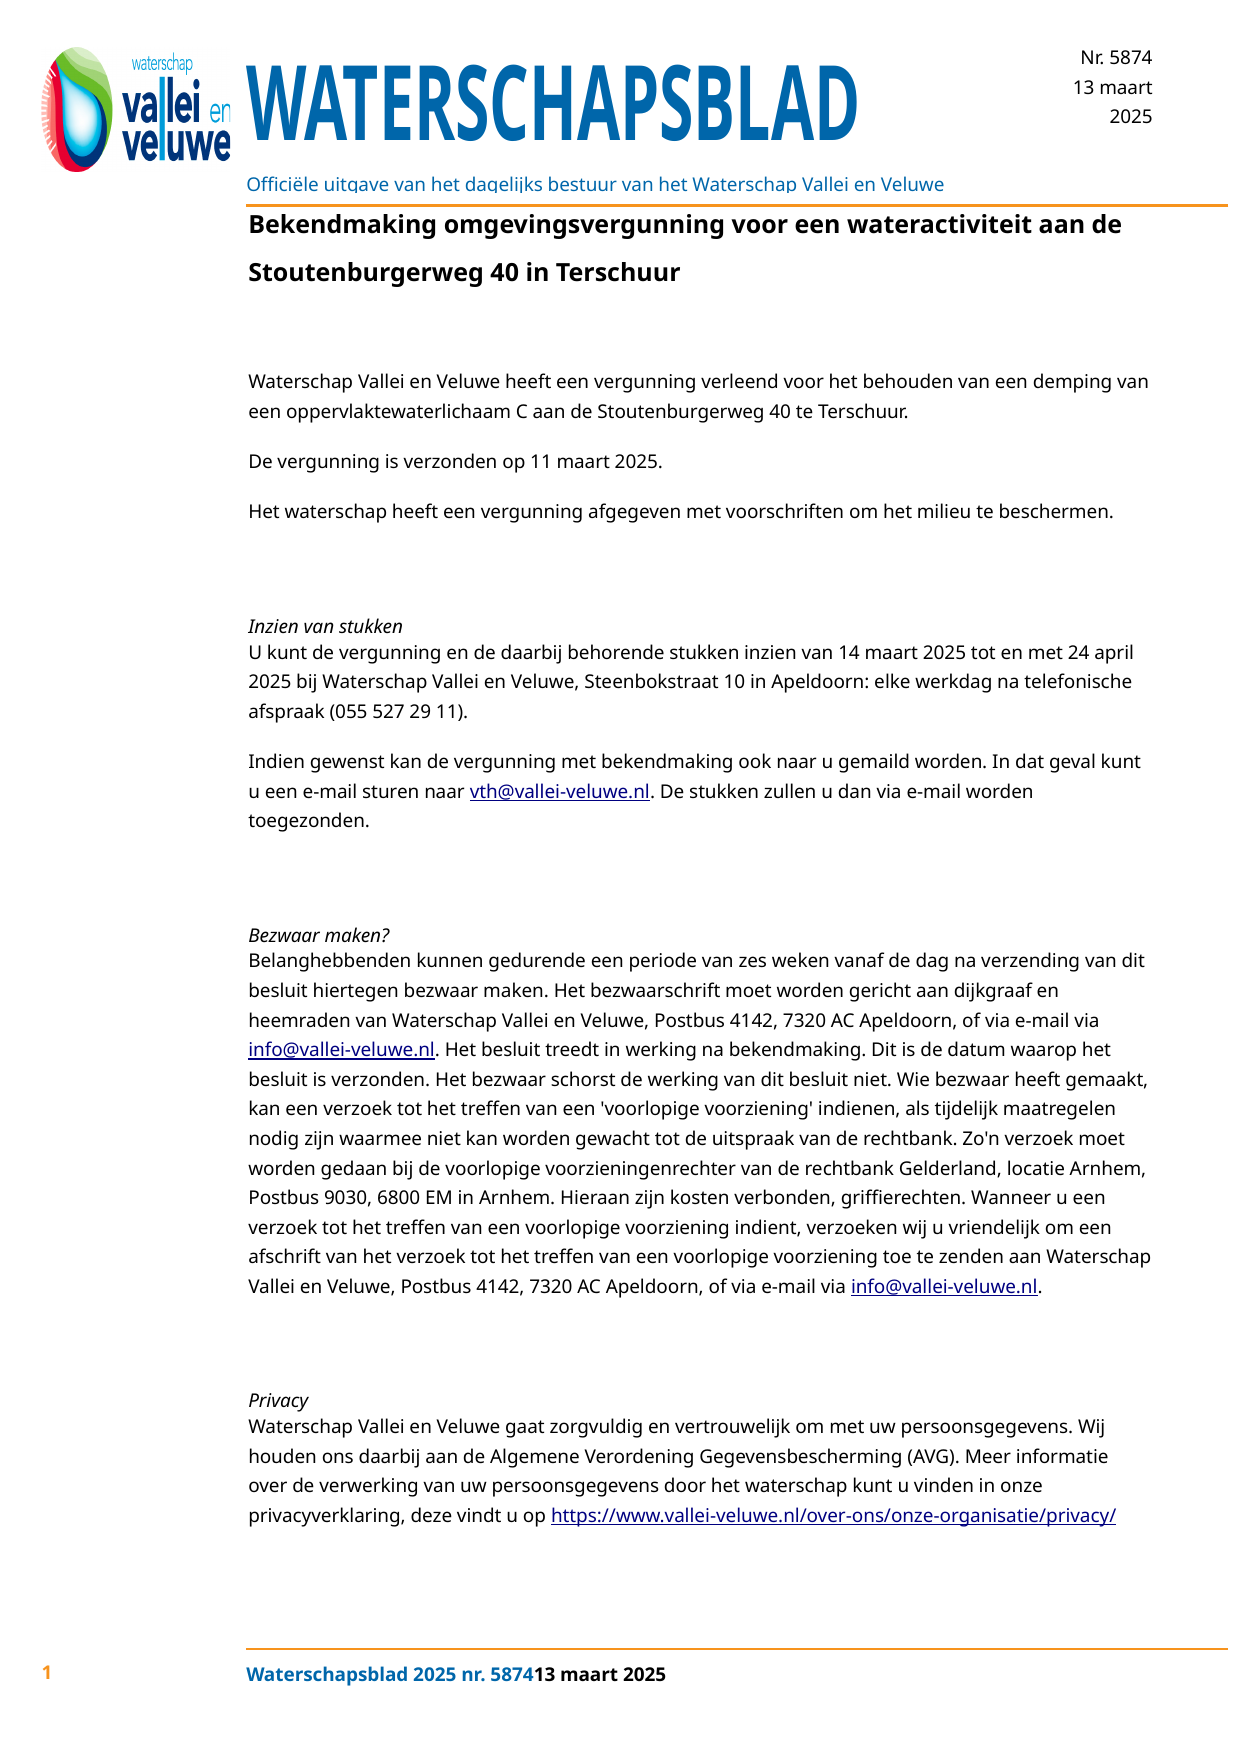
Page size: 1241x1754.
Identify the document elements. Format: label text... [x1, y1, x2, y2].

text Indien gewenst kan de vergunning met bekendmaking ook naar u gemaild worden. In dat geval kunt u een e-mail sturen naar vth@vallei-veluwe.nl. De stukken zullen u dan via e-mail worden toegezonden. [248, 748, 1152, 833]
text De vergunning is verzonden op 11 maart 2025. [248, 448, 1152, 474]
text U kunt de vergunning en de daarbij behorende stukken inzien van 14 maart 2025 tot en met 24 april 2025 bij Waterschap Vallei en Veluwe, Steenbokstraat 10 in Apeldoorn: elke werkdag na telefonische afspraak (055 527 29 11). [248, 639, 1152, 724]
picture [41, 47, 231, 172]
text Bezwaar maken? [248, 922, 1152, 948]
text Belanghebbenden kunnen gedurende een periode van zes weken vanaf de dag na verzending van dit besluit hiertegen bezwaar maken. Het bezwaarschrift moet worden gericht aan dijkgraaf en heemraden van Waterschap Vallei en Veluwe, Postbus 4142, 7320 AC Apeldoorn, of via e-mail via info@vallei-veluwe.nl. Het besluit treedt in werking na bekendmaking. Dit is de datum waarop het besluit is verzonden. Het bezwaar schorst de werking van dit besluit niet. Wie bezwaar heeft gemaakt, kan een verzoek tot het treffen van een 'voorlopige voorziening' indienen, als tijdelijk maatregelen nodig zijn waarmee niet kan worden gewacht tot de uitspraak van de rechtbank. Zo'n verzoek moet worden gedaan bij de voorlopige voorzieningenrechter van de rechtbank Gelderland, locatie Arnhem, Postbus 9030, 6800 EM in Arnhem. Hieraan zijn kosten verbonden, griffierechten. Wanneer u een verzoek tot het treffen van een voorlopige voorziening indient, verzoeken wij u vriendelijk om een afschrift van het verzoek tot het treffen van een voorlopige voorziening toe te zenden aan Waterschap Vallei en Veluwe, Postbus 4142, 7320 AC Apeldoorn, of via e-mail via info@vallei-veluwe.nl. [248, 948, 1152, 1299]
text Inzien van stukken [248, 613, 1152, 639]
text Het waterschap heeft een vergunning afgegeven met voorschriften om het milieu te beschermen. [248, 499, 1152, 524]
text Waterschap Vallei en Veluwe gaat zorgvuldig en vertrouwelijk om met uw persoonsgegevens. Wij houden ons daarbij aan de Algemene Verordening Gegevensbescherming (AVG). Meer informatie over de verwerking van uw persoonsgegevens door het waterschap kunt u vinden in onze privacyverklaring, deze vindt u op https://www.vallei-veluwe.nl/over-ons/onze-organisatie/privacy/ [248, 1413, 1152, 1528]
text Waterschap Vallei en Veluwe heeft een vergunning verleend voor het behouden van een demping van een oppervlaktewaterlichaam C aan de Stoutenburgerweg 40 te Terschuur. [248, 368, 1152, 424]
text Privacy [248, 1387, 1152, 1413]
text Bekendmaking omgevingsvergunning voor een wateractiviteit aan de Stoutenburgerweg 40 in Terschuur [248, 207, 1152, 288]
